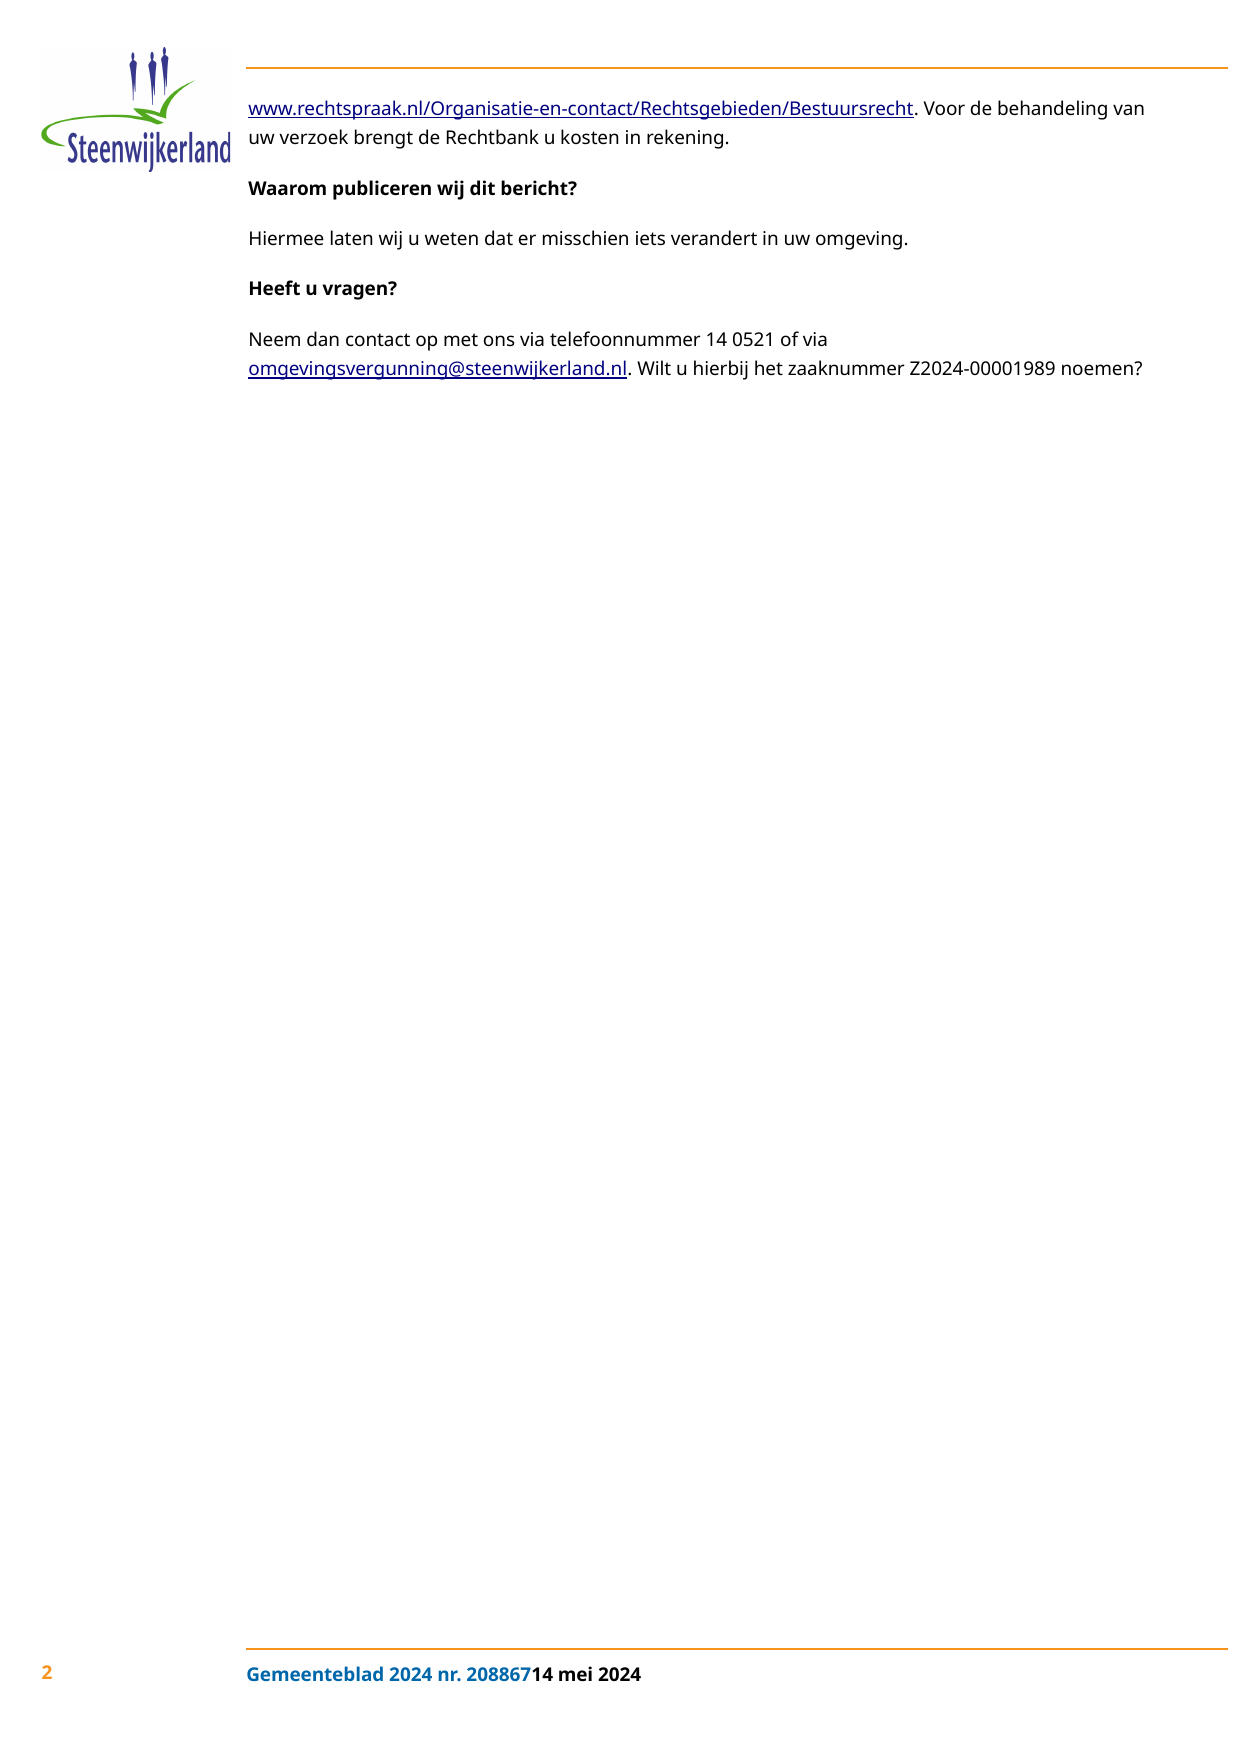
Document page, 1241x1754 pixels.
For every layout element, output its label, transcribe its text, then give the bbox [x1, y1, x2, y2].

text www.rechtspraak.nl/Organisatie-en-contact/Rechtsgebieden/Bestuursrecht. Voor de behandeling van uw verzoek brengt de Rechtbank u kosten in rekening. [248, 95, 1152, 150]
text Hiermee laten wij u weten dat er misschien iets verandert in uw omgeving. [248, 225, 1152, 251]
text Heeft u vragen? [248, 276, 1152, 301]
text Waarom publiceren wij dit bericht? [248, 175, 1152, 201]
picture [41, 47, 231, 172]
text Neem dan contact op met ons via telefoonnummer 14 0521 of via omgevingsvergunning@steenwijkerland.nl. Wilt u hierbij het zaaknummer Z2024-00001989 noemen? [248, 326, 1152, 381]
